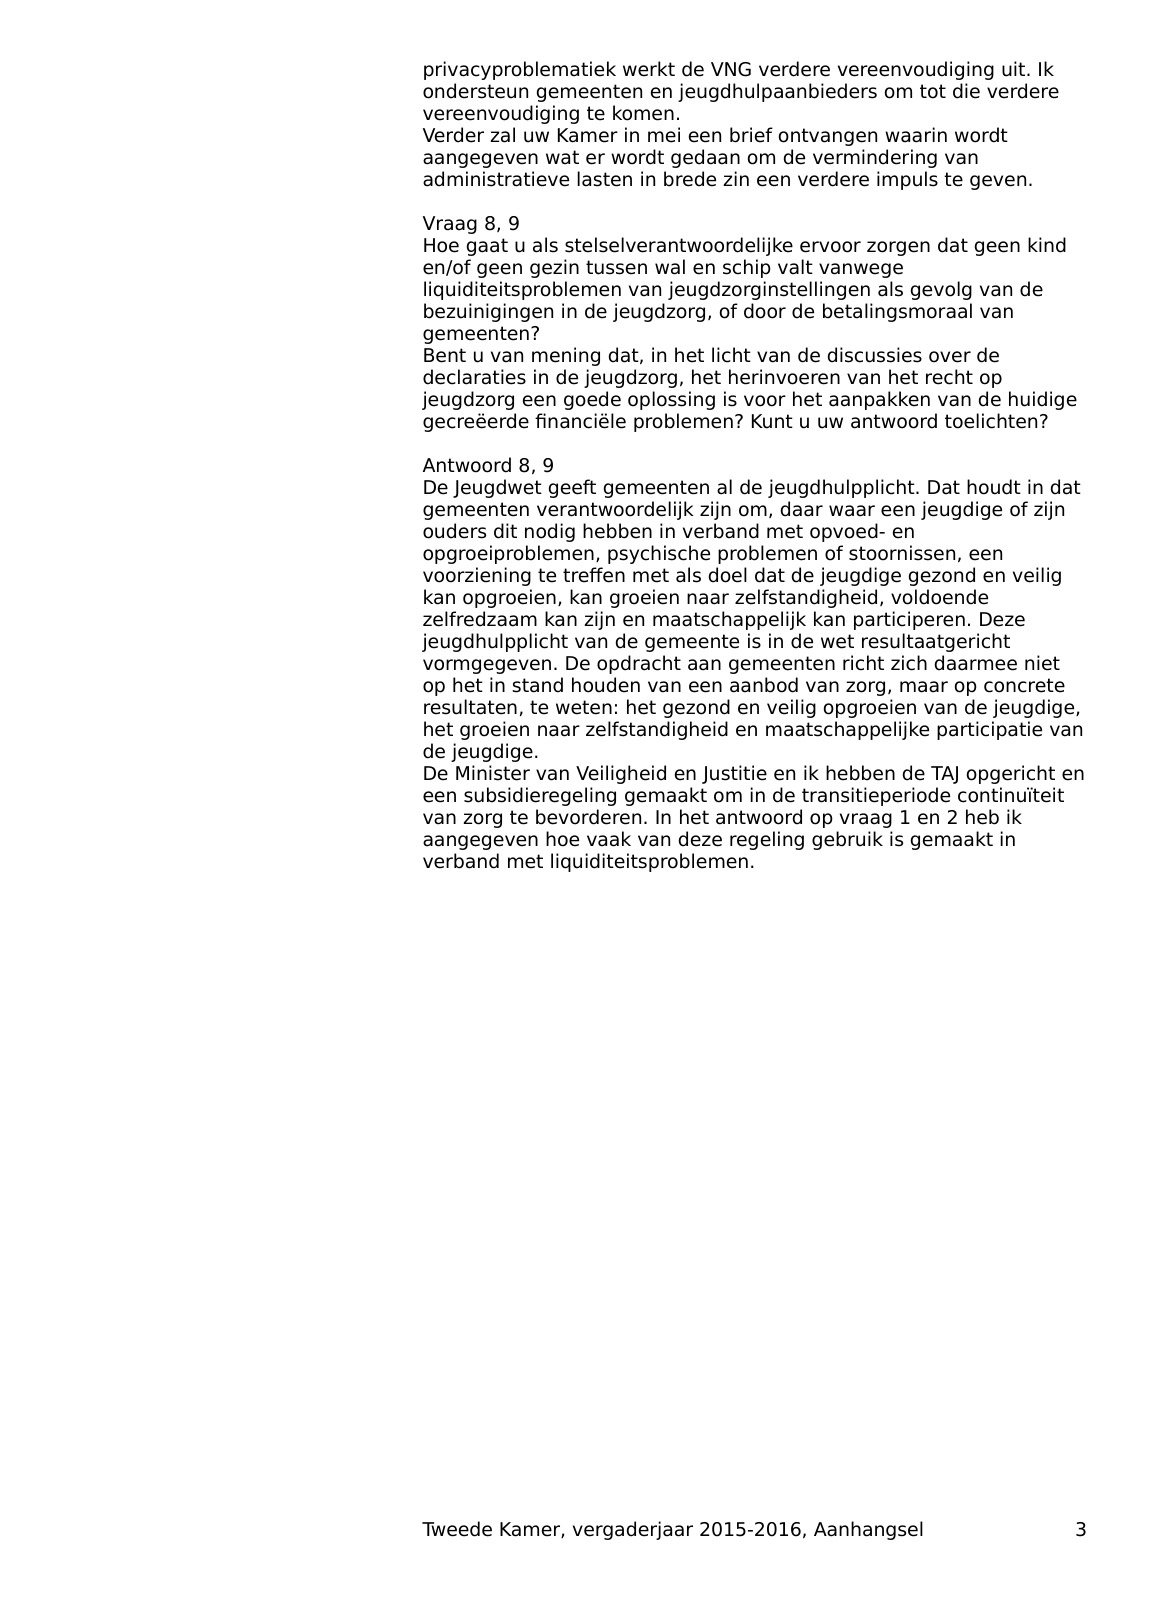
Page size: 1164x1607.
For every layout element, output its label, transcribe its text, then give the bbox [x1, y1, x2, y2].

text De Minister van Veiligheid en Justitie en ik hebben de TAJ opgericht en een subsidieregeling gemaakt om in de transitieperiode continuïteit van zorg te bevorderen. In het antwoord op vraag 1 en 2 heb ik aangegeven hoe vaak van deze regeling gebruik is gemaakt in verband met liquiditeitsproblemen. [422, 763, 1087, 873]
text Antwoord 8, 9 [422, 455, 1087, 477]
text privacyproblematiek werkt de VNG verdere vereenvoudiging uit. Ik ondersteun gemeenten en jeugdhulpaanbieders om tot die verdere vereenvoudiging te komen. [422, 59, 1087, 125]
text Vraag 8, 9 [422, 213, 1087, 235]
text Bent u van mening dat, in het licht van de discussies over de declaraties in de jeugdzorg, het herinvoeren van het recht op jeugdzorg een goede oplossing is voor het aanpakken van de huidige gecreëerde financiële problemen? Kunt u uw antwoord toelichten? [422, 345, 1087, 433]
text Verder zal uw Kamer in mei een brief ontvangen waarin wordt aangegeven wat er wordt gedaan om de vermindering van administratieve lasten in brede zin een verdere impuls te geven. [422, 125, 1087, 191]
text Hoe gaat u als stelselverantwoordelijke ervoor zorgen dat geen kind en/of geen gezin tussen wal en schip valt vanwege liquiditeitsproblemen van jeugdzorginstellingen als gevolg van de bezuinigingen in de jeugdzorg, of door de betalingsmoraal van gemeenten? [422, 235, 1087, 345]
text De Jeugdwet geeft gemeenten al de jeugdhulpplicht. Dat houdt in dat gemeenten verantwoordelijk zijn om, daar waar een jeugdige of zijn ouders dit nodig hebben in verband met opvoed- en opgroeiproblemen, psychische problemen of stoornissen, een voorziening te treffen met als doel dat de jeugdige gezond en veilig kan opgroeien, kan groeien naar zelfstandigheid, voldoende zelfredzaam kan zijn en maatschappelijk kan participeren. Deze jeugdhulpplicht van de gemeente is in de wet resultaatgericht vormgegeven. De opdracht aan gemeenten richt zich daarmee niet op het in stand houden van een aanbod van zorg, maar op concrete resultaten, te weten: het gezond en veilig opgroeien van de jeugdige, het groeien naar zelfstandigheid en maatschappelijke participatie van de jeugdige. [422, 477, 1087, 763]
